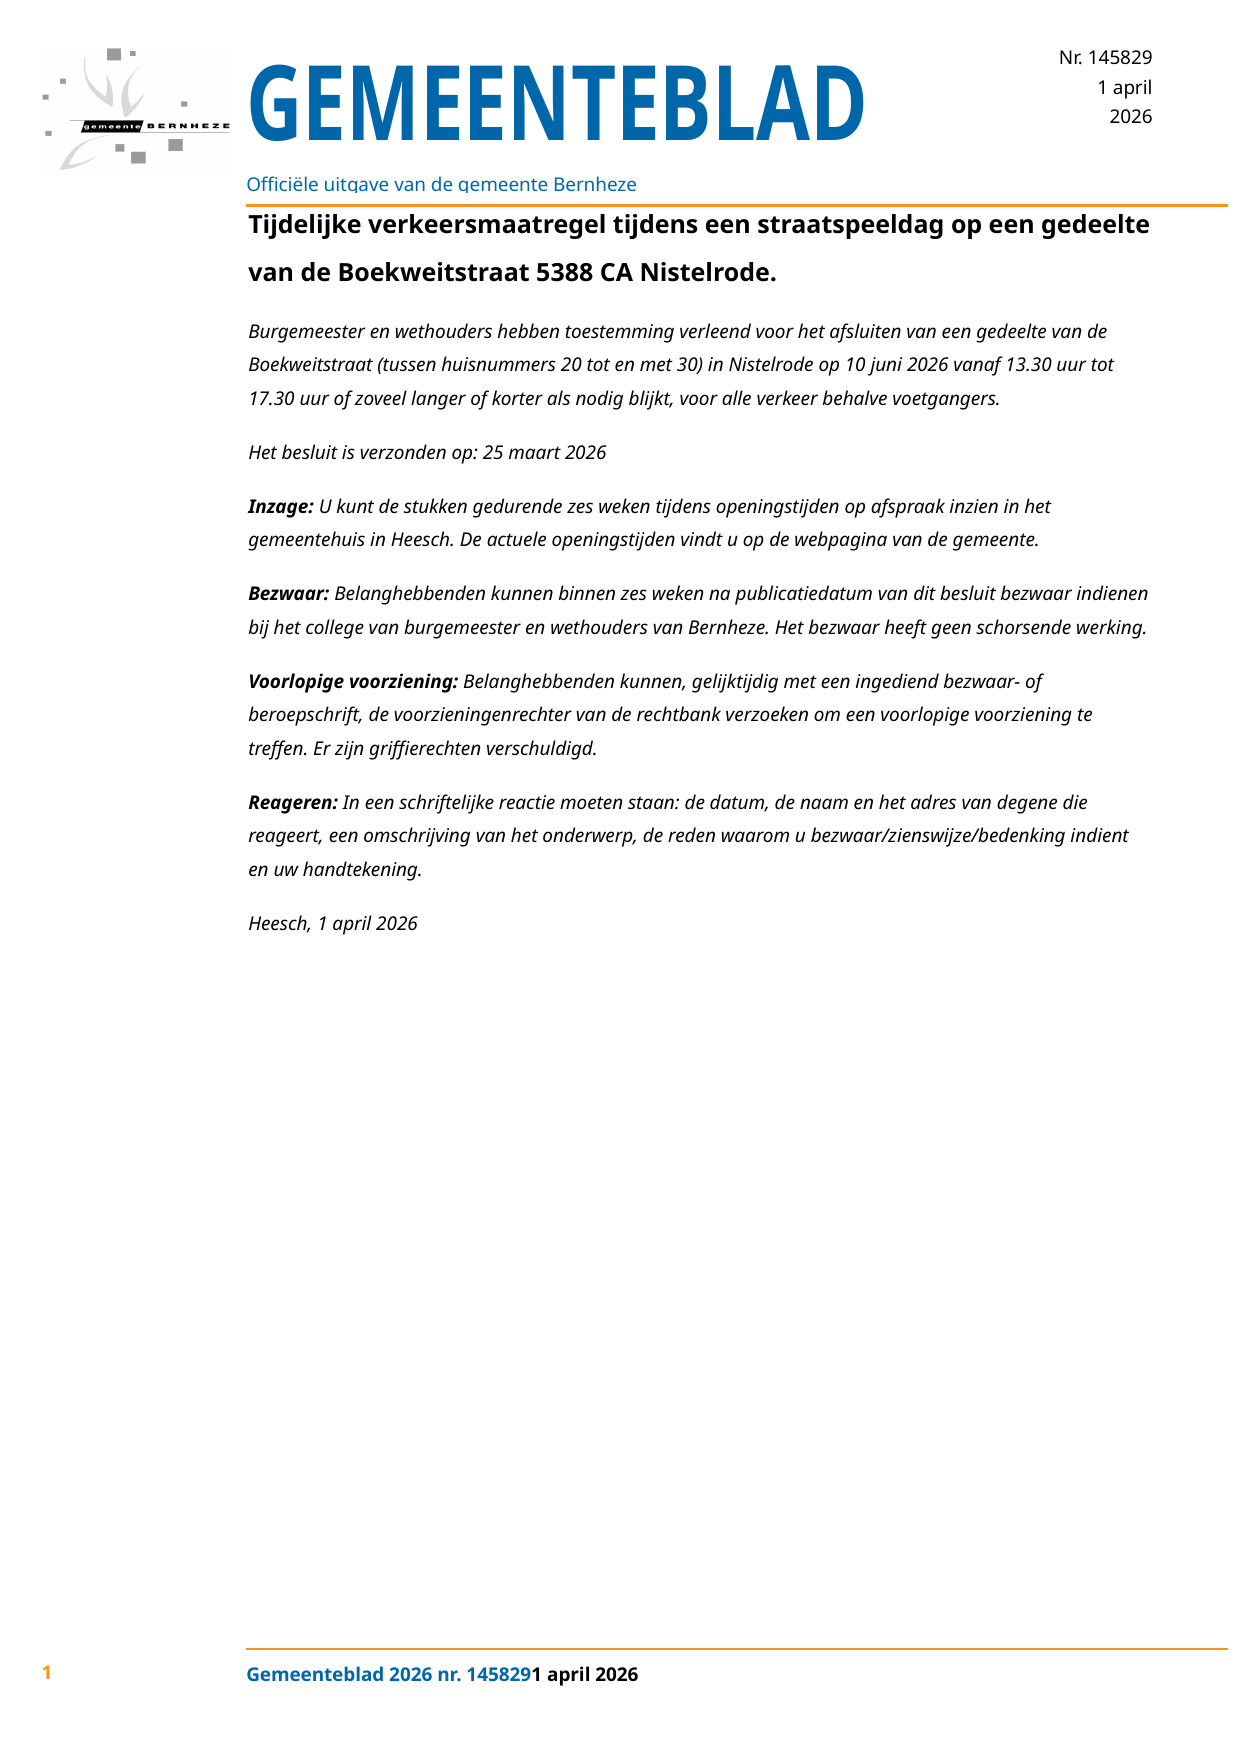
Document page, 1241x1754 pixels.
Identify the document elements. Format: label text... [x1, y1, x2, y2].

text Reageren: In een schriftelijke reactie moeten staan: de datum, de naam en het adres van degene die reageert, een omschrijving van het onderwerp, de reden waarom u bezwaar/zienswijze/bedenking indient en uw handtekening. [248, 789, 1152, 881]
text Heesch, 1 april 2026 [248, 910, 1152, 936]
text Tijdelijke verkeersmaatregel tijdens een straatspeeldag op een gedeelte van de Boekweitstraat 5388 CA Nistelrode. [248, 207, 1152, 288]
picture [41, 47, 231, 172]
text Het besluit is verzonden op: 25 maart 2026 [248, 439, 1152, 464]
text Bezwaar: Belanghebbenden kunnen binnen zes weken na publicatiedatum van dit besluit bezwaar indienen bij het college van burgemeester en wethouders van Bernheze. Het bezwaar heeft geen schorsende werking. [248, 580, 1152, 639]
text Voorlopige voorziening: Belanghebbenden kunnen, gelijktijdig met een ingediend bezwaar- of beroepschrift, de voorzieningenrechter van de rechtbank verzoeken om een voorlopige voorziening te treffen. Er zijn griffierechten verschuldigd. [248, 668, 1152, 761]
text Inzage: U kunt de stukken gedurende zes weken tijdens openingstijden op afspraak inzien in het gemeentehuis in Heesch. De actuele openingstijden vindt u op de webpagina van de gemeente. [248, 493, 1152, 552]
text Burgemeester en wethouders hebben toestemming verleend voor het afsluiten van een gedeelte van de Boekweitstraat (tussen huisnummers 20 tot en met 30) in Nistelrode op 10 juni 2026 vanaf 13.30 uur tot 17.30 uur of zoveel langer of korter als nodig blijkt, voor alle verkeer behalve voetgangers. [248, 318, 1152, 411]
